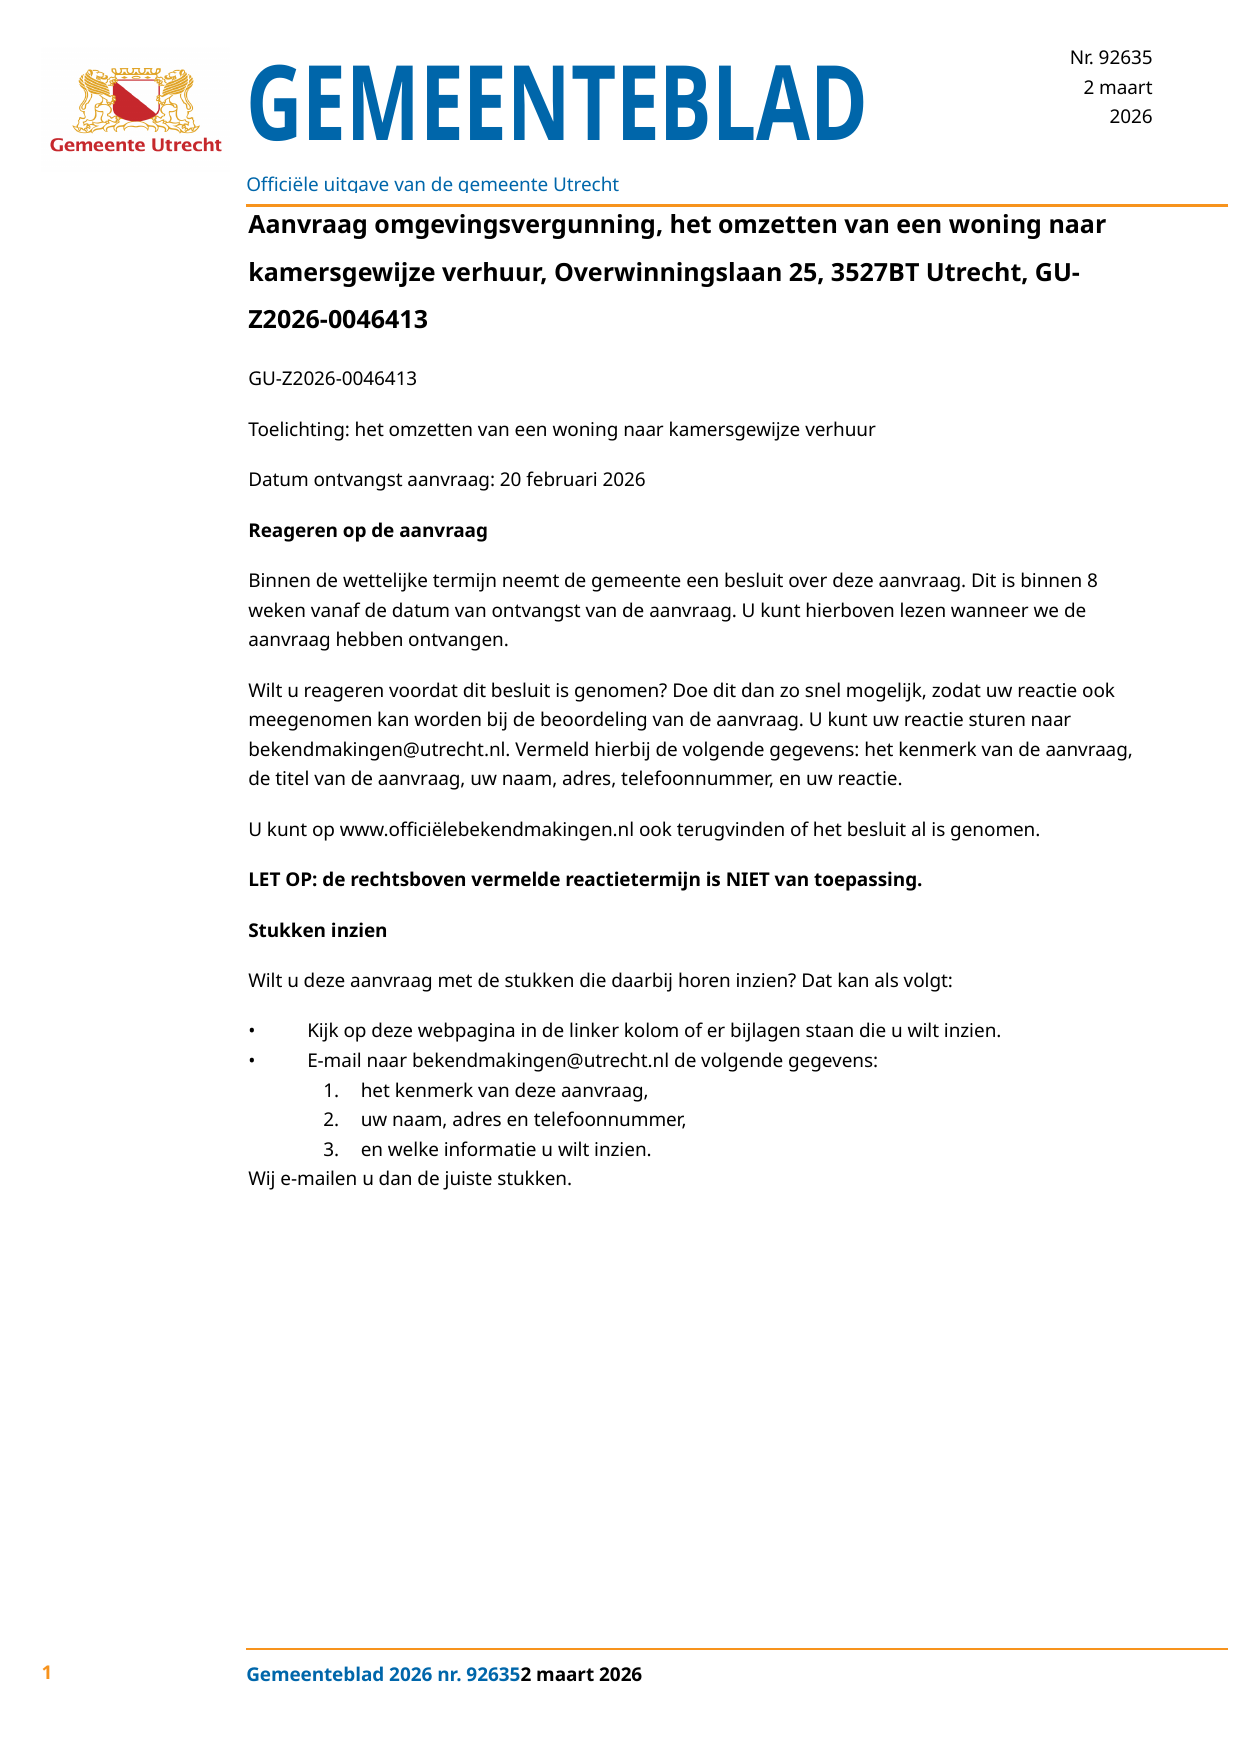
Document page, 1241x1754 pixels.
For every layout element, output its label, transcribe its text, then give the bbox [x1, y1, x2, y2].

list E-mail naar bekendmakingen@utrecht.nl de volgende gegevens: [248, 1047, 1152, 1073]
list uw naam, adres en telefoonnummer, [323, 1106, 1152, 1132]
text Wilt u reageren voordat dit besluit is genomen? Doe dit dan zo snel mogelijk, zodat uw reactie ook meegenomen kan worden bij de beoordeling van de aanvraag. U kunt uw reactie sturen naar bekendmakingen@utrecht.nl. Vermeld hierbij de volgende gegevens: het kenmerk van de aanvraag, de titel van de aanvraag, uw naam, adres, telefoonnummer, en uw reactie. [248, 677, 1152, 791]
text GU-Z2026-0046413 [248, 366, 1152, 391]
text Reageren op de aanvraag [248, 517, 1152, 542]
text Toelichting: het omzetten van een woning naar kamersgewijze verhuur [248, 416, 1152, 442]
text Stukken inzien [248, 917, 1152, 942]
text LET OP: de rechtsboven vermelde reactietermijn is NIET van toepassing. [248, 866, 1152, 892]
text Wij e-mailen u dan de juiste stukken. [248, 1166, 1152, 1191]
list Kijk op deze webpagina in de linker kolom of er bijlagen staan die u wilt inzien. [248, 1018, 1152, 1043]
text Wilt u deze aanvraag met de stukken die daarbij horen inzien? Dat kan als volgt: [248, 967, 1152, 993]
text U kunt op www.officiëlebekendmakingen.nl ook terugvinden of het besluit al is genomen. [248, 816, 1152, 842]
list en welke informatie u wilt inzien. [323, 1136, 1152, 1162]
text Datum ontvangst aanvraag: 20 februari 2026 [248, 466, 1152, 492]
picture [41, 47, 231, 172]
list het kenmerk van deze aanvraag, [323, 1077, 1152, 1102]
text Binnen de wettelijke termijn neemt de gemeente een besluit over deze aanvraag. Dit is binnen 8 weken vanaf de datum van ontvangst van de aanvraag. U kunt hierboven lezen wanneer we de aanvraag hebben ontvangen. [248, 567, 1152, 652]
text Aanvraag omgevingsvergunning, het omzetten van een woning naar kamersgewijze verhuur, Overwinningslaan 25, 3527BT Utrecht, GU-Z2026-0046413 [248, 207, 1152, 336]
